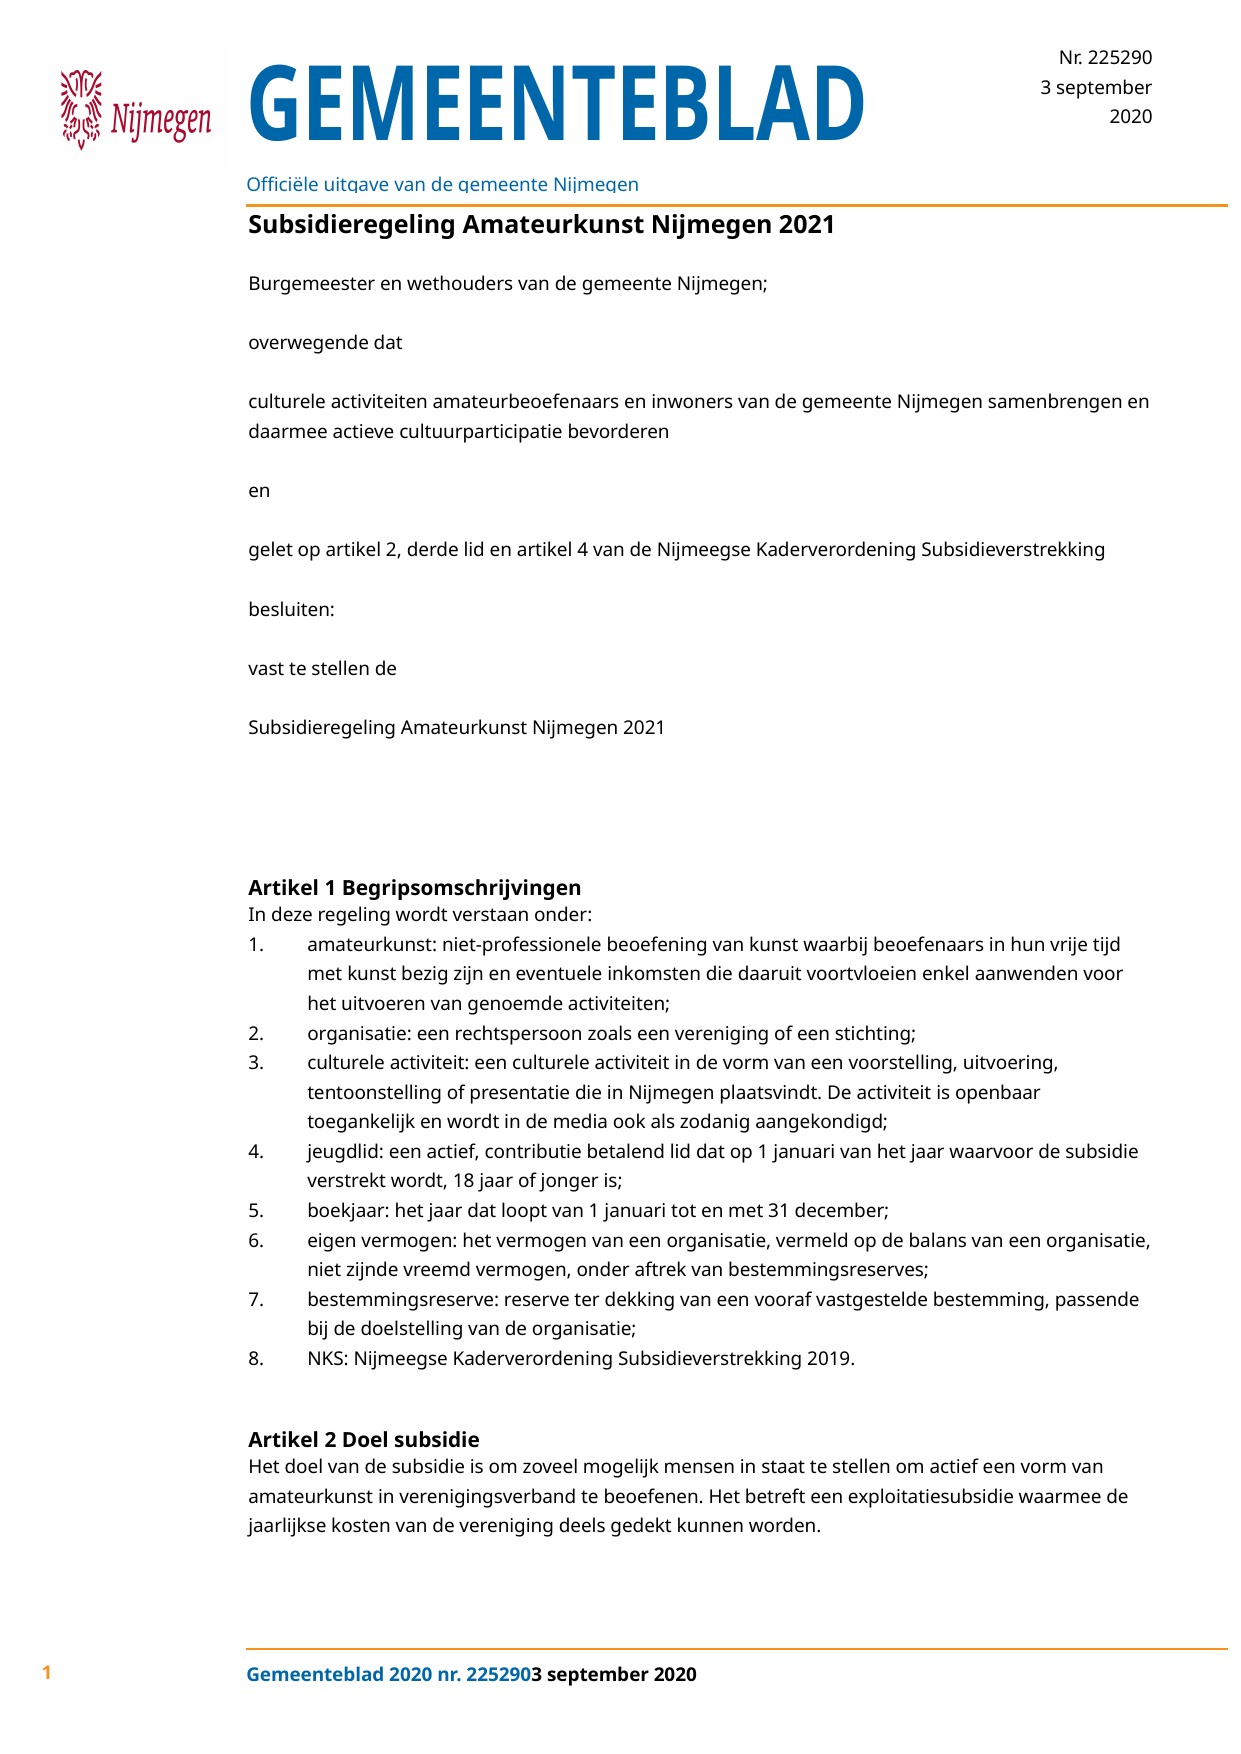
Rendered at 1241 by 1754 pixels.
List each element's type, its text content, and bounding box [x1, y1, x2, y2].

text Subsidieregeling Amateurkunst Nijmegen 2021 [248, 714, 1152, 740]
list organisatie: een rechtspersoon zoals een vereniging of een stichting; [248, 1020, 1152, 1045]
text In deze regeling wordt verstaan onder: [248, 901, 1152, 927]
text besluiten: [248, 596, 1152, 621]
list jeugdlid: een actief, contributie betalend lid dat op 1 januari van het jaar waarvoor de subsidie verstrekt wordt, 18 jaar of jonger is; [248, 1138, 1152, 1193]
text Artikel 1 Begripsomschrijvingen [248, 873, 1152, 901]
list boekjaar: het jaar dat loopt van 1 januari tot en met 31 december; [248, 1197, 1152, 1223]
list NKS: Nijmeegse Kaderverordening Subsidieverstrekking 2019. [248, 1345, 1152, 1371]
list amateurkunst: niet-professionele beoefening van kunst waarbij beoefenaars in hun vrije tijd met kunst bezig zijn en eventuele inkomsten die daaruit voortvloeien enkel aanwenden voor het uitvoeren van genoemde activiteiten; [248, 931, 1152, 1016]
text Artikel 2 Doel subsidie [248, 1425, 1152, 1453]
text en [248, 477, 1152, 503]
text Subsidieregeling Amateurkunst Nijmegen 2021 [248, 207, 1152, 241]
text vast te stellen de [248, 655, 1152, 681]
picture [41, 47, 231, 172]
text culturele activiteiten amateurbeoefenaars en inwoners van de gemeente Nijmegen samenbrengen en daarmee actieve cultuurparticipatie bevorderen [248, 389, 1152, 444]
list culturele activiteit: een culturele activiteit in de vorm van een voorstelling, uitvoering, tentoonstelling of presentatie die in Nijmegen plaatsvindt. De activiteit is openbaar toegankelijk en wordt in de media ook als zodanig aangekondigd; [248, 1049, 1152, 1134]
text Het doel van de subsidie is om zoveel mogelijk mensen in staat te stellen om actief een vorm van amateurkunst in verenigingsverband te beoefenen. Het betreft een exploitatiesubsidie waarmee de jaarlijkse kosten van de vereniging deels gedekt kunnen worden. [248, 1453, 1152, 1538]
text overwegende dat [248, 329, 1152, 355]
text gelet op artikel 2, derde lid en artikel 4 van de Nijmeegse Kaderverordening Subsidieverstrekking [248, 537, 1152, 562]
list eigen vermogen: het vermogen van een organisatie, vermeld op de balans van een organisatie, niet zijnde vreemd vermogen, onder aftrek van bestemmingsreserves; [248, 1227, 1152, 1282]
list bestemmingsreserve: reserve ter dekking van een vooraf vastgestelde bestemming, passende bij de doelstelling van de organisatie; [248, 1286, 1152, 1341]
text Burgemeester en wethouders van de gemeente Nijmegen; [248, 270, 1152, 296]
